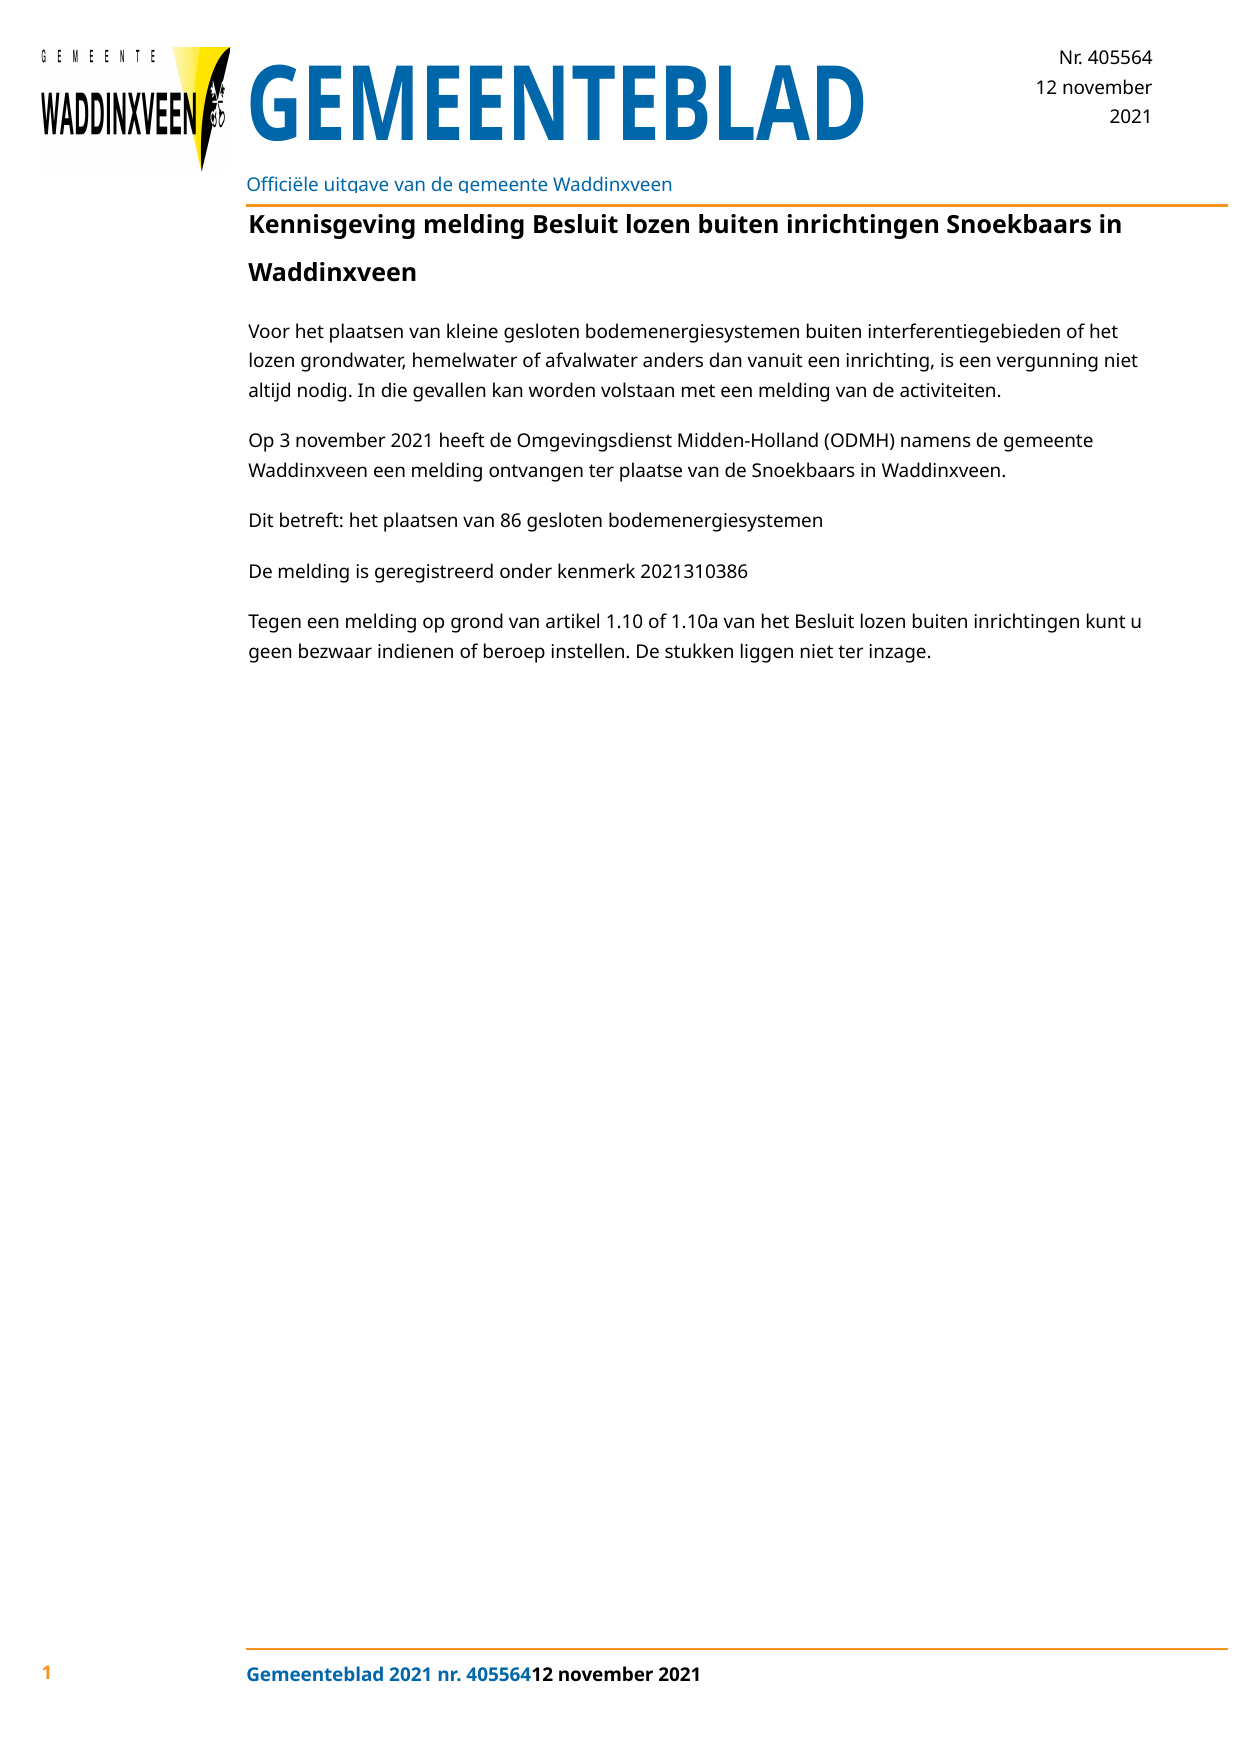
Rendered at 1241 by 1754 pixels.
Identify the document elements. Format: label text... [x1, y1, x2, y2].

picture [41, 47, 231, 172]
text Dit betreft: het plaatsen van 86 gesloten bodemenergiesystemen [248, 507, 1152, 533]
text Voor het plaatsen van kleine gesloten bodemenergiesystemen buiten interferentiegebieden of het lozen grondwater, hemelwater of afvalwater anders dan vanuit een inrichting, is een vergunning niet altijd nodig. In die gevallen kan worden volstaan met een melding van de activiteiten. [248, 318, 1152, 403]
text Kennisgeving melding Besluit lozen buiten inrichtingen Snoekbaars in Waddinxveen [248, 207, 1152, 288]
text Tegen een melding op grond van artikel 1.10 of 1.10a van het Besluit lozen buiten inrichtingen kunt u geen bezwaar indienen of beroep instellen. De stukken liggen niet ter inzage. [248, 608, 1152, 664]
text De melding is geregistreerd onder kenmerk 2021310386 [248, 558, 1152, 584]
text Op 3 november 2021 heeft de Omgevingsdienst Midden-Holland (ODMH) namens de gemeente Waddinxveen een melding ontvangen ter plaatse van de Snoekbaars in Waddinxveen. [248, 427, 1152, 483]
